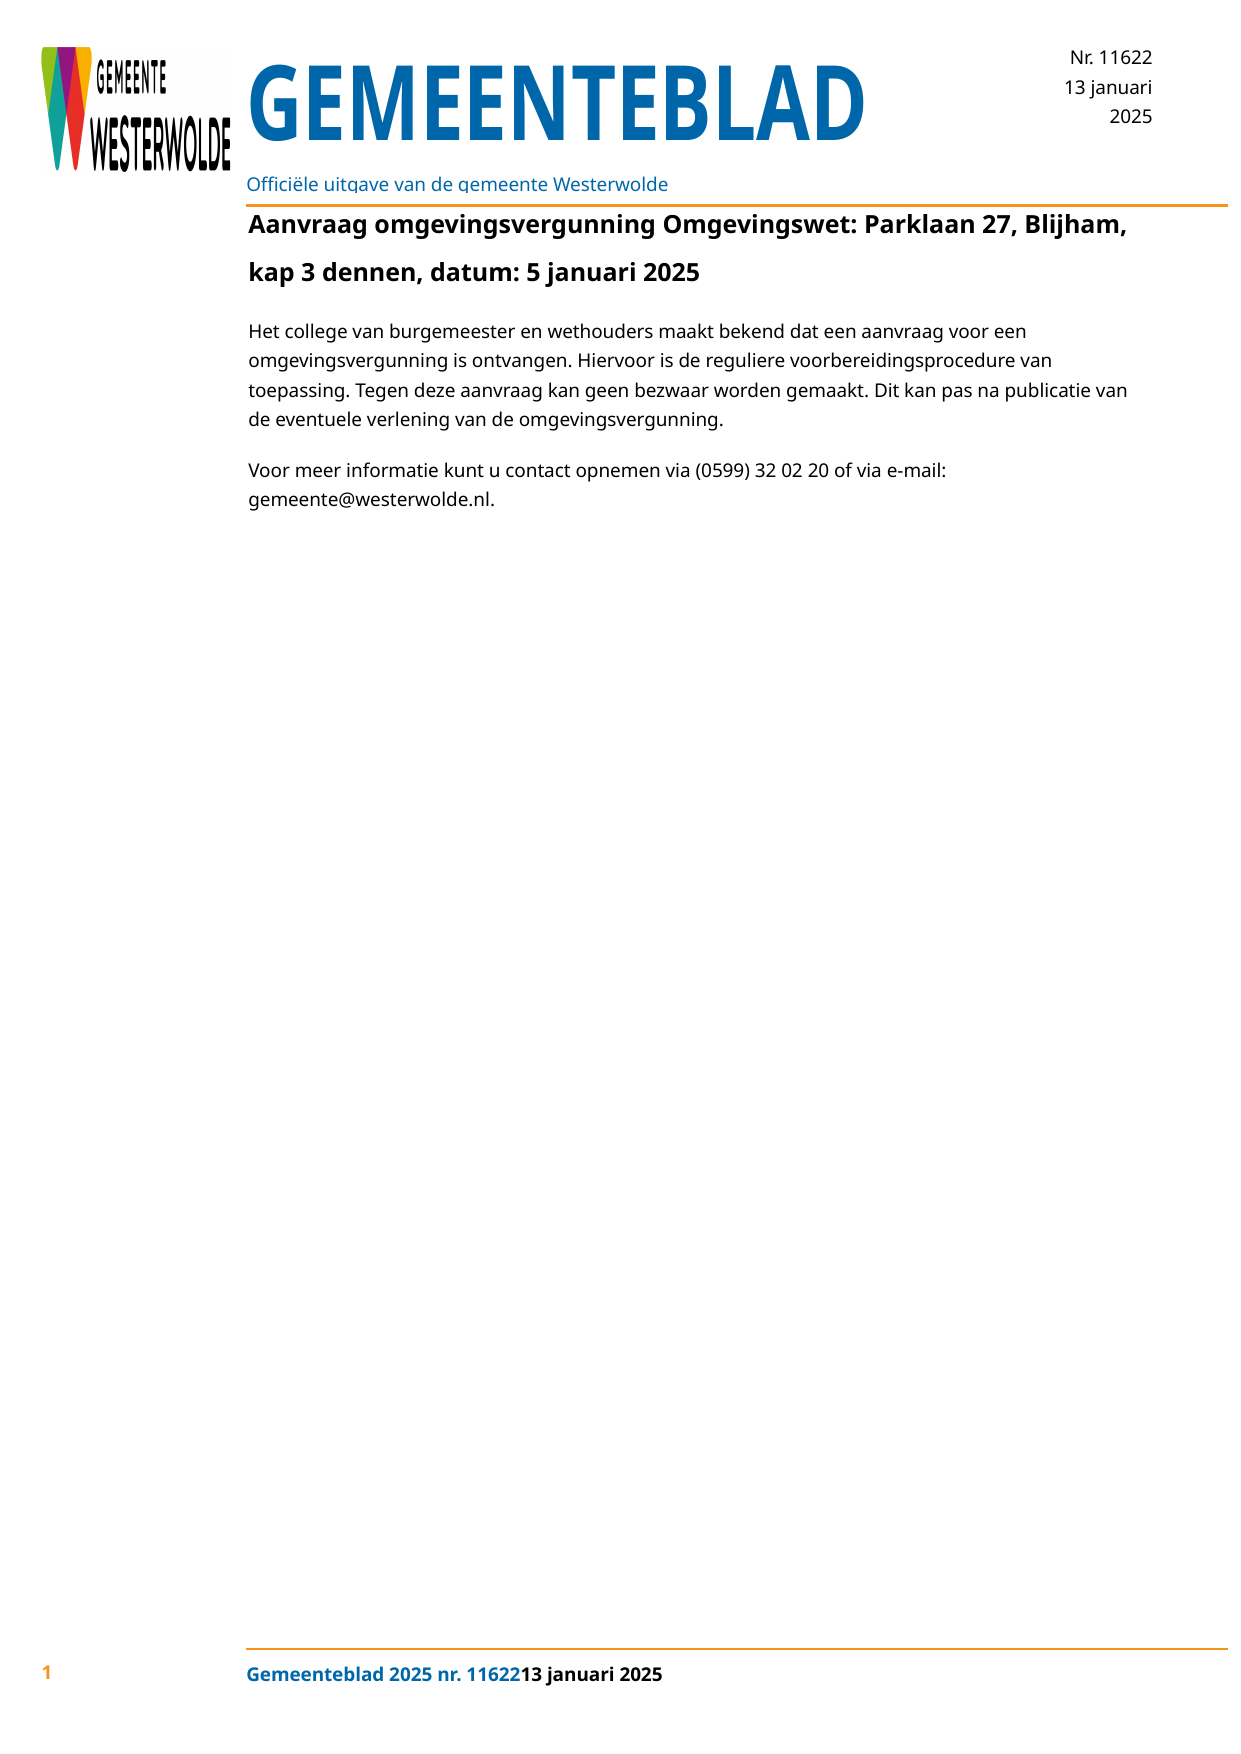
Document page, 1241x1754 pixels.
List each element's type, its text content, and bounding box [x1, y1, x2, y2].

text Aanvraag omgevingsvergunning Omgevingswet: Parklaan 27, Blijham, kap 3 dennen, datum: 5 januari 2025 [248, 207, 1152, 288]
picture [41, 47, 231, 172]
text Het college van burgemeester en wethouders maakt bekend dat een aanvraag voor een omgevingsvergunning is ontvangen. Hiervoor is de reguliere voorbereidingsprocedure van toepassing. Tegen deze aanvraag kan geen bezwaar worden gemaakt. Dit kan pas na publicatie van de eventuele verlening van de omgevingsvergunning. [248, 318, 1152, 432]
text Voor meer informatie kunt u contact opnemen via (0599) 32 02 20 of via e-mail: gemeente@westerwolde.nl. [248, 457, 1152, 512]
